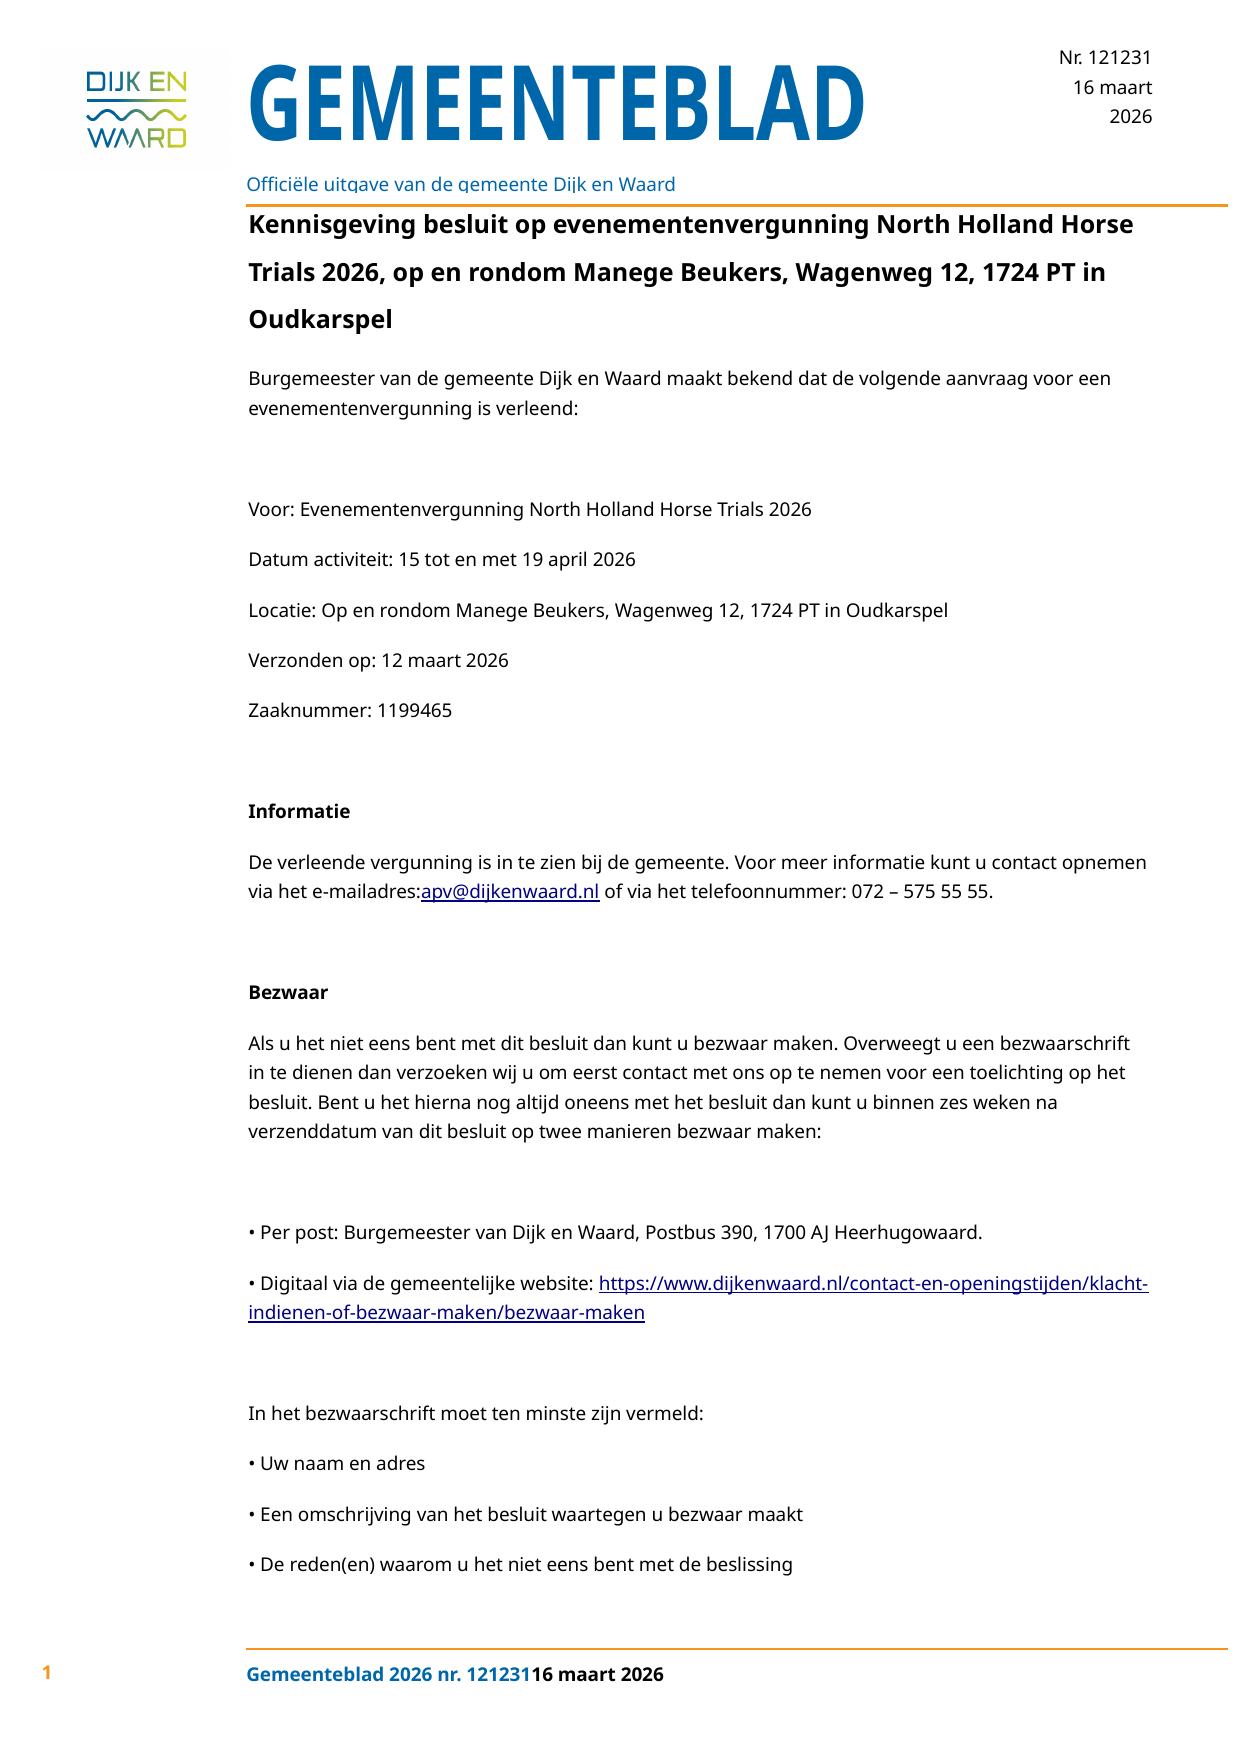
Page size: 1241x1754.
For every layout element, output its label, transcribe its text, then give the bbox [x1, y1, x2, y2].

text Informatie [248, 798, 1152, 824]
text • Een omschrijving van het besluit waartegen u bezwaar maakt [248, 1501, 1152, 1527]
text Kennisgeving besluit op evenementenvergunning North Holland Horse Trials 2026, op en rondom Manege Beukers, Wagenweg 12, 1724 PT in Oudkarspel [248, 207, 1152, 336]
text • De reden(en) waarom u het niet eens bent met de beslissing [248, 1551, 1152, 1577]
text Voor: Evenementenvergunning North Holland Horse Trials 2026 [248, 496, 1152, 522]
text • Uw naam en adres [248, 1451, 1152, 1476]
text Datum activiteit: 15 tot en met 19 april 2026 [248, 546, 1152, 572]
text Zaaknummer: 1199465 [248, 698, 1152, 723]
picture [41, 47, 231, 172]
text • Per post: Burgemeester van Dijk en Waard, Postbus 390, 1700 AJ Heerhugowaard. [248, 1219, 1152, 1245]
text Bezwaar [248, 979, 1152, 1005]
text Burgemeester van de gemeente Dijk en Waard maakt bekend dat de volgende aanvraag voor een evenementenvergunning is verleend: [248, 366, 1152, 421]
text Als u het niet eens bent met dit besluit dan kunt u bezwaar maken. Overweegt u een bezwaarschrift in te dienen dan verzoeken wij u om eerst contact met ons op te nemen voor een toelichting op het besluit. Bent u het hierna nog altijd oneens met het besluit dan kunt u binnen zes weken na verzenddatum van dit besluit op twee manieren bezwaar maken: [248, 1030, 1152, 1144]
text In het bezwaarschrift moet ten minste zijn vermeld: [248, 1400, 1152, 1426]
text De verleende vergunning is in te zien bij de gemeente. Voor meer informatie kunt u contact opnemen via het e-mailadres:apv@dijkenwaard.nl of via het telefoonnummer: 072 – 575 55 55. [248, 849, 1152, 904]
text Locatie: Op en rondom Manege Beukers, Wagenweg 12, 1724 PT in Oudkarspel [248, 597, 1152, 622]
text • Digitaal via de gemeentelijke website: https://www.dijkenwaard.nl/contact-en-openingstijden/klacht-indienen-of-bezwaar-maken/bezwaar-maken [248, 1270, 1152, 1325]
text Verzonden op: 12 maart 2026 [248, 647, 1152, 673]
